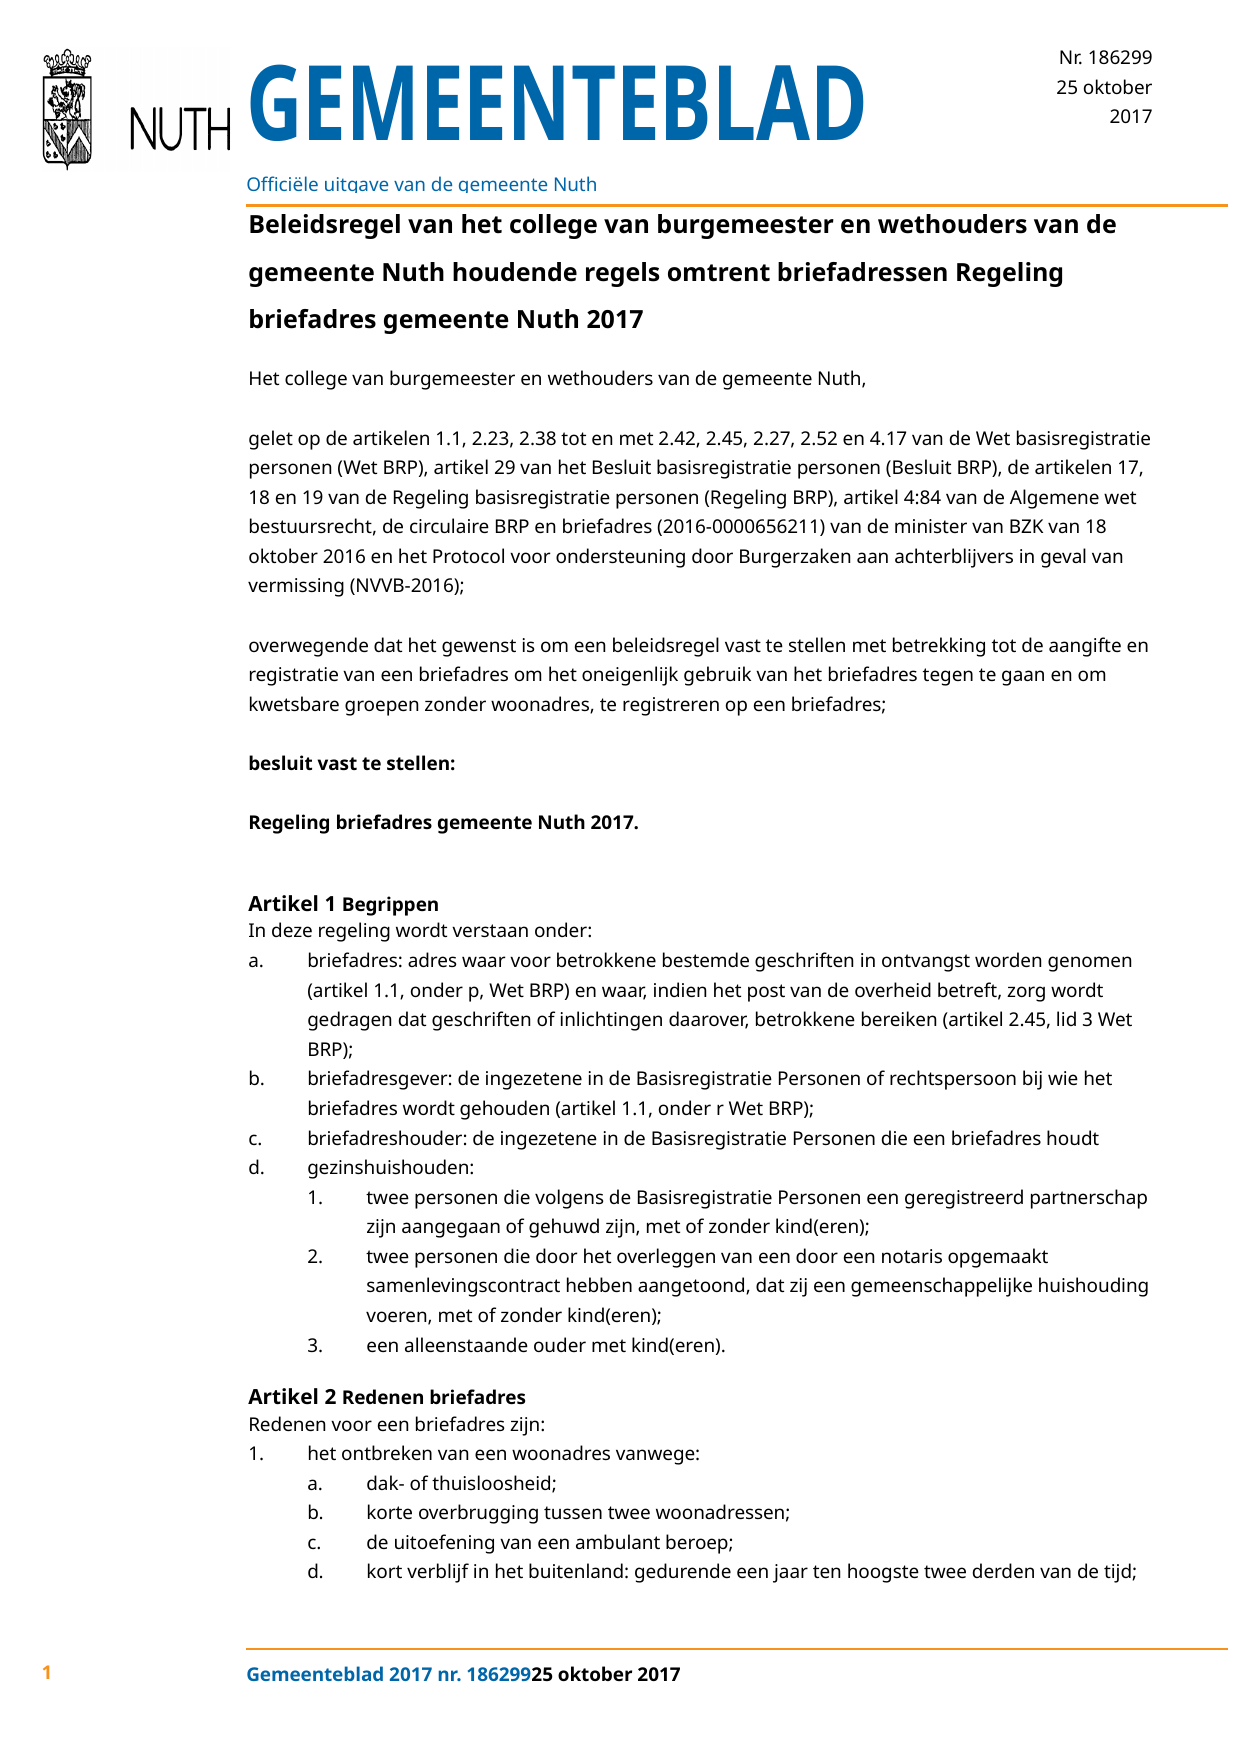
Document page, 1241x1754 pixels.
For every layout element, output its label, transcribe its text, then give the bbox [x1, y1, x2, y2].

list kort verblijf in het buitenland: gedurende een jaar ten hoogste twee derden van de tijd; [307, 1559, 1152, 1584]
list korte overbrugging tussen twee woonadressen; [307, 1499, 1152, 1525]
text Regeling briefadres gemeente Nuth 2017. [248, 809, 1152, 835]
text besluit vast te stellen: [248, 750, 1152, 776]
list briefadres: adres waar voor betrokkene bestemde geschriften in ontvangst worden genomen (artikel 1.1, onder p, Wet BRP) en waar, indien het post van de overheid betreft, zorg wordt gedragen dat geschriften of inlichtingen daarover, betrokkene bereiken (artikel 2.45, lid 3 Wet BRP); [248, 947, 1152, 1062]
text gelet op de artikelen 1.1, 2.23, 2.38 tot en met 2.42, 2.45, 2.27, 2.52 en 4.17 van de Wet basisregistratie personen (Wet BRP), artikel 29 van het Besluit basisregistratie personen (Besluit BRP), de artikelen 17, 18 en 19 van de Regeling basisregistratie personen (Regeling BRP), artikel 4:84 van de Algemene wet bestuursrecht, de circulaire BRP en briefadres (2016-0000656211) van de minister van BZK van 18 oktober 2016 en het Protocol voor ondersteuning door Burgerzaken aan achterblijvers in geval van vermissing (NVVB-2016); [248, 425, 1152, 598]
picture [41, 47, 231, 172]
list het ontbreken van een woonadres vanwege: [248, 1440, 1152, 1466]
text Beleidsregel van het college van burgemeester en wethouders van de gemeente Nuth houdende regels omtrent briefadressen Regeling briefadres gemeente Nuth 2017 [248, 207, 1152, 336]
list gezinshuishouden: [248, 1154, 1152, 1180]
text Artikel 2 Redenen briefadres [248, 1382, 1152, 1411]
text Redenen voor een briefadres zijn: [248, 1411, 1152, 1436]
text Artikel 1 Begrippen [248, 889, 1152, 918]
text overwegende dat het gewenst is om een beleidsregel vast te stellen met betrekking tot de aangifte en registratie van een briefadres om het oneigenlijk gebruik van het briefadres tegen te gaan en om kwetsbare groepen zonder woonadres, te registreren op een briefadres; [248, 632, 1152, 717]
list een alleenstaande ouder met kind(eren). [307, 1332, 1152, 1358]
list twee personen die volgens de Basisregistratie Personen een geregistreerd partnerschap zijn aangegaan of gehuwd zijn, met of zonder kind(eren); [307, 1184, 1152, 1239]
text In deze regeling wordt verstaan onder: [248, 918, 1152, 943]
text Het college van burgemeester en wethouders van de gemeente Nuth, [248, 366, 1152, 391]
list briefadreshouder: de ingezetene in de Basisregistratie Personen die een briefadres houdt [248, 1125, 1152, 1151]
list de uitoefening van een ambulant beroep; [307, 1529, 1152, 1555]
list twee personen die door het overleggen van een door een notaris opgemaakt samenlevingscontract hebben aangetoond, dat zij een gemeenschappelijke huishouding voeren, met of zonder kind(eren); [307, 1243, 1152, 1328]
list briefadresgever: de ingezetene in de Basisregistratie Personen of rechtspersoon bij wie het briefadres wordt gehouden (artikel 1.1, onder r Wet BRP); [248, 1066, 1152, 1121]
list dak- of thuisloosheid; [307, 1470, 1152, 1496]
